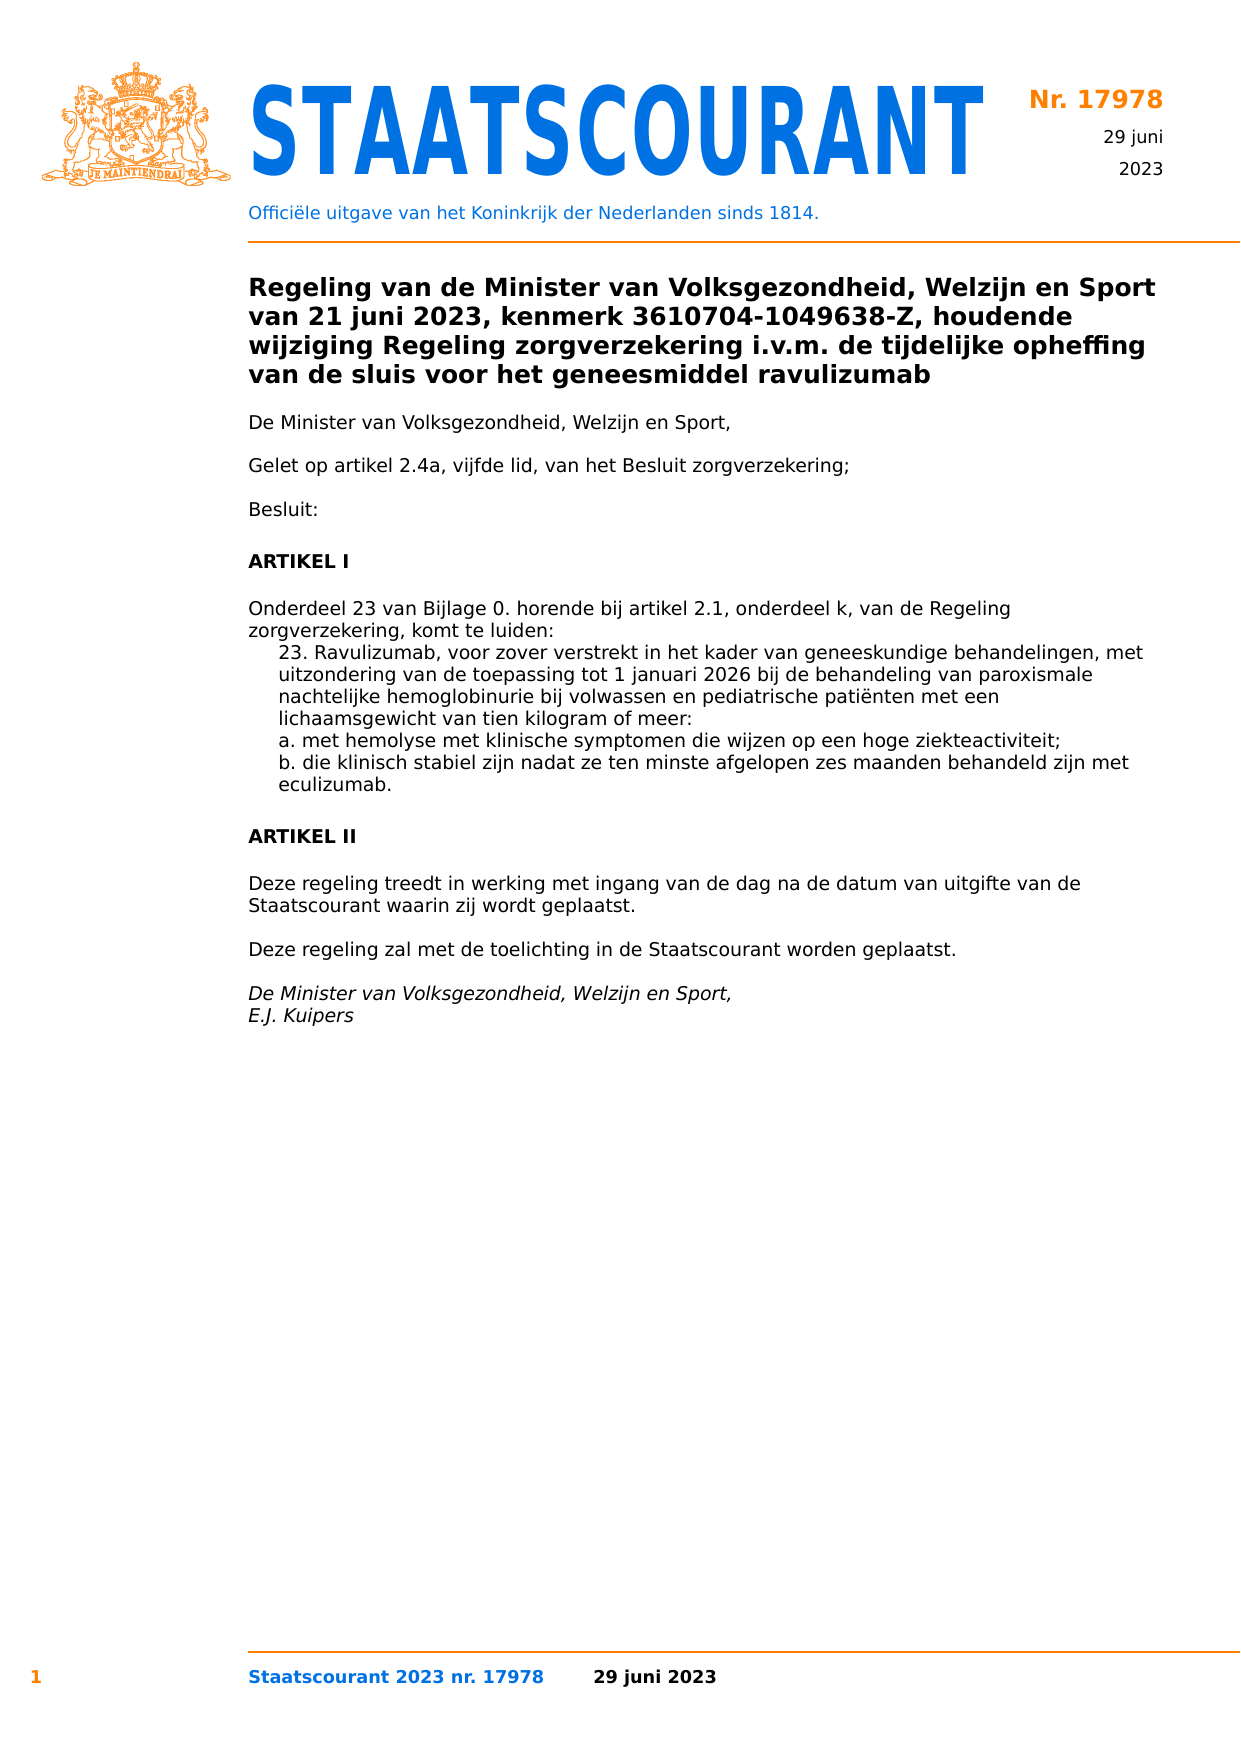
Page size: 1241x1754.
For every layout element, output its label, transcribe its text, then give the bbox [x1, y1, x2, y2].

text Gelet op artikel 2.4a, vijfde lid, van het Besluit zorgverzekering; [248, 455, 1163, 477]
subtitle Regeling van de Minister van Volksgezondheid, Welzijn en Sport van 21 juni 2023, kenmerk 3610704-1049638-Z, houdende wijziging Regeling zorgverzekering i.v.m. de tijdelijke opheffing van de sluis voor het geneesmiddel ravulizumab [248, 273, 1163, 390]
text b. die klinisch stabiel zijn nadat ze ten minste afgelopen zes maanden behandeld zijn met eculizumab. [278, 752, 1163, 796]
text Besluit: [248, 499, 1163, 521]
table_header [25, 62, 248, 241]
picture [41, 62, 231, 186]
text De Minister van Volksgezondheid, Welzijn en Sport, E.J. Kuipers [248, 983, 1163, 1027]
table_cell 29 juni [998, 121, 1240, 153]
table_header STAATSCOURANT [248, 62, 998, 203]
text De Minister van Volksgezondheid, Welzijn en Sport, [248, 412, 1163, 433]
text Onderdeel 23 van Bijlage 0. horende bij artikel 2.1, onderdeel k, van de Regeling zorgverzekering, komt te luiden: [248, 598, 1163, 642]
text 23. Ravulizumab, voor zover verstrekt in het kader van geneeskundige behandelingen, met uitzondering van de toepassing tot 1 januari 2026 bij de behandeling van paroxismale nachtelijke hemoglobinurie bij volwassen en pediatrische patiënten met een lichaamsgewicht van tien kilogram of meer: [278, 642, 1163, 730]
table_header Nr. 17978 [998, 62, 1240, 121]
text Deze regeling treedt in werking met ingang van de dag na de datum van uitgifte van de Staatscourant waarin zij wordt geplaatst. [248, 873, 1163, 917]
table_cell 2023 [998, 153, 1240, 203]
table_cell Officiële uitgave van het Koninkrijk der Nederlanden sinds 1814. [248, 203, 1240, 241]
text a. met hemolyse met klinische symptomen die wijzen op een hoge ziekteactiviteit; [278, 730, 1163, 752]
subtitle ARTIKEL II [248, 826, 1163, 848]
subtitle ARTIKEL I [248, 551, 1163, 573]
text Deze regeling zal met de toelichting in de Staatscourant worden geplaatst. [248, 939, 1163, 961]
